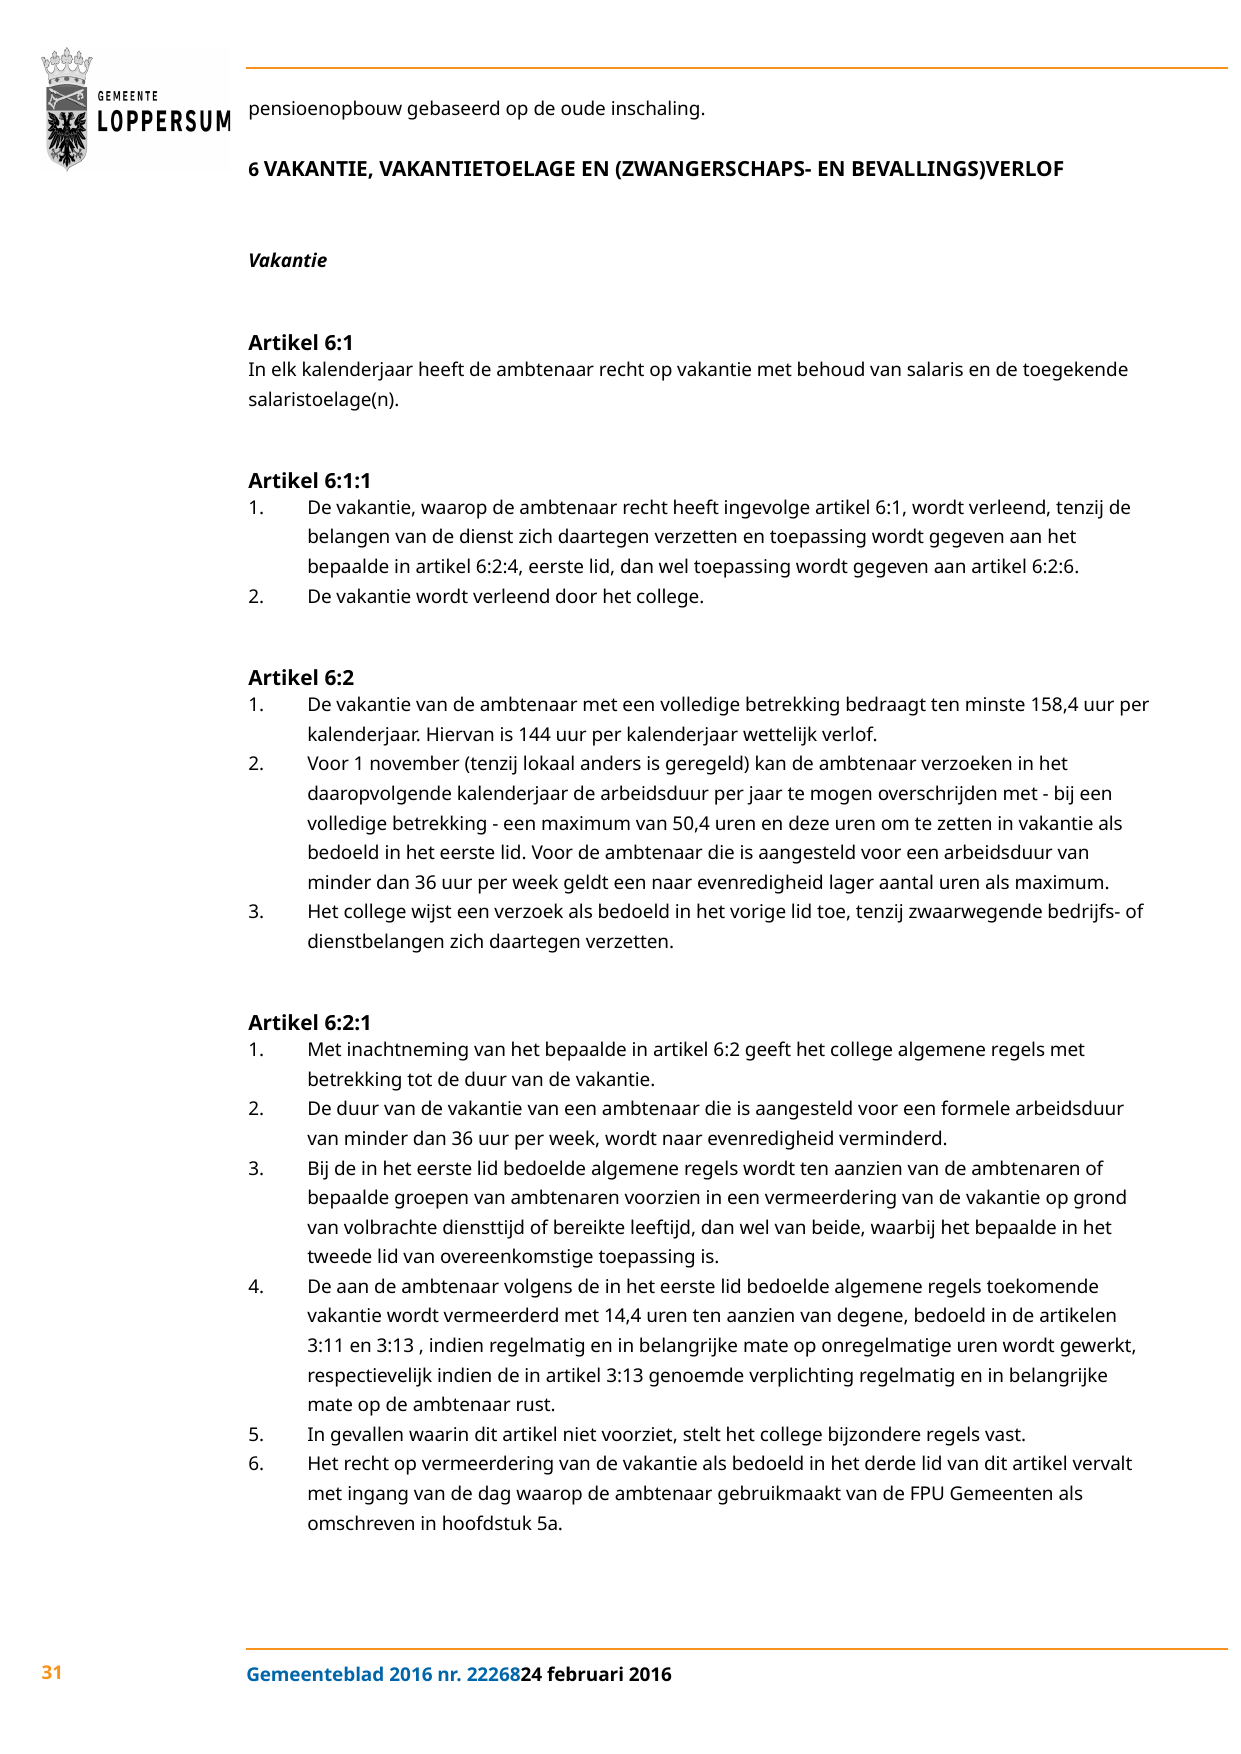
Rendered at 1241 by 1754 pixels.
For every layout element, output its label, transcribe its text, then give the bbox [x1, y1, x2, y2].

text pensioenopbouw gebaseerd op de oude inschaling. [248, 95, 1152, 121]
list De vakantie, waarop de ambtenaar recht heeft ingevolge artikel 6:1, wordt verleend, tenzij de belangen van de dienst zich daartegen verzetten en toepassing wordt gegeven aan het bepaalde in artikel 6:2:4, eerste lid, dan wel toepassing wordt gegeven aan artikel 6:2:6. [248, 494, 1152, 579]
text Artikel 6:2 [248, 663, 1152, 691]
list Met inachtneming van het bepaalde in artikel 6:2 geeft het college algemene regels met betrekking tot de duur van de vakantie. [248, 1036, 1152, 1092]
list Bij de in het eerste lid bedoelde algemene regels wordt ten aanzien van de ambtenaren of bepaalde groepen van ambtenaren voorzien in een vermeerdering van de vakantie op grond van volbrachte diensttijd of bereikte leeftijd, dan wel van beide, waarbij het bepaalde in het tweede lid van overeenkomstige toepassing is. [248, 1155, 1152, 1269]
list De duur van de vakantie van een ambtenaar die is aangesteld voor een formele arbeidsduur van minder dan 36 uur per week, wordt naar evenredigheid verminderd. [248, 1096, 1152, 1151]
text In elk kalenderjaar heeft de ambtenaar recht op vakantie met behoud van salaris en de toegekende salaristoelage(n). [248, 356, 1152, 411]
text Vakantie [248, 248, 1152, 273]
picture [41, 47, 231, 172]
list Het college wijst een verzoek als bedoeld in het vorige lid toe, tenzij zwaarwegende bedrijfs- of dienstbelangen zich daartegen verzetten. [248, 898, 1152, 954]
text Artikel 6:2:1 [248, 1008, 1152, 1036]
text 6 VAKANTIE, VAKANTIETOELAGE EN (ZWANGERSCHAPS- EN BEVALLINGS)VERLOF [248, 154, 1152, 182]
list De vakantie wordt verleend door het college. [248, 583, 1152, 609]
list De vakantie van de ambtenaar met een volledige betrekking bedraagt ten minste 158,4 uur per kalenderjaar. Hiervan is 144 uur per kalenderjaar wettelijk verlof. [248, 691, 1152, 747]
list Voor 1 november (tenzij lokaal anders is geregeld) kan de ambtenaar verzoeken in het daaropvolgende kalenderjaar de arbeidsduur per jaar te mogen overschrijden met - bij een volledige betrekking - een maximum van 50,4 uren en deze uren om te zetten in vakantie als bedoeld in het eerste lid. Voor de ambtenaar die is aangesteld voor een arbeidsduur van minder dan 36 uur per week geldt een naar evenredigheid lager aantal uren als maximum. [248, 751, 1152, 894]
text Artikel 6:1:1 [248, 466, 1152, 494]
text Artikel 6:1 [248, 328, 1152, 356]
list In gevallen waarin dit artikel niet voorziet, stelt het college bijzondere regels vast. [248, 1421, 1152, 1447]
list De aan de ambtenaar volgens de in het eerste lid bedoelde algemene regels toekomende vakantie wordt vermeerderd met 14,4 uren ten aanzien van degene, bedoeld in de artikelen 3:11 en 3:13 , indien regelmatig en in belangrijke mate op onregelmatige uren wordt gewerkt, respectievelijk indien de in artikel 3:13 genoemde verplichting regelmatig en in belangrijke mate op de ambtenaar rust. [248, 1273, 1152, 1417]
list Het recht op vermeerdering van de vakantie als bedoeld in het derde lid van dit artikel vervalt met ingang van de dag waarop de ambtenaar gebruikmaakt van de FPU Gemeenten als omschreven in hoofdstuk 5a. [248, 1451, 1152, 1536]
